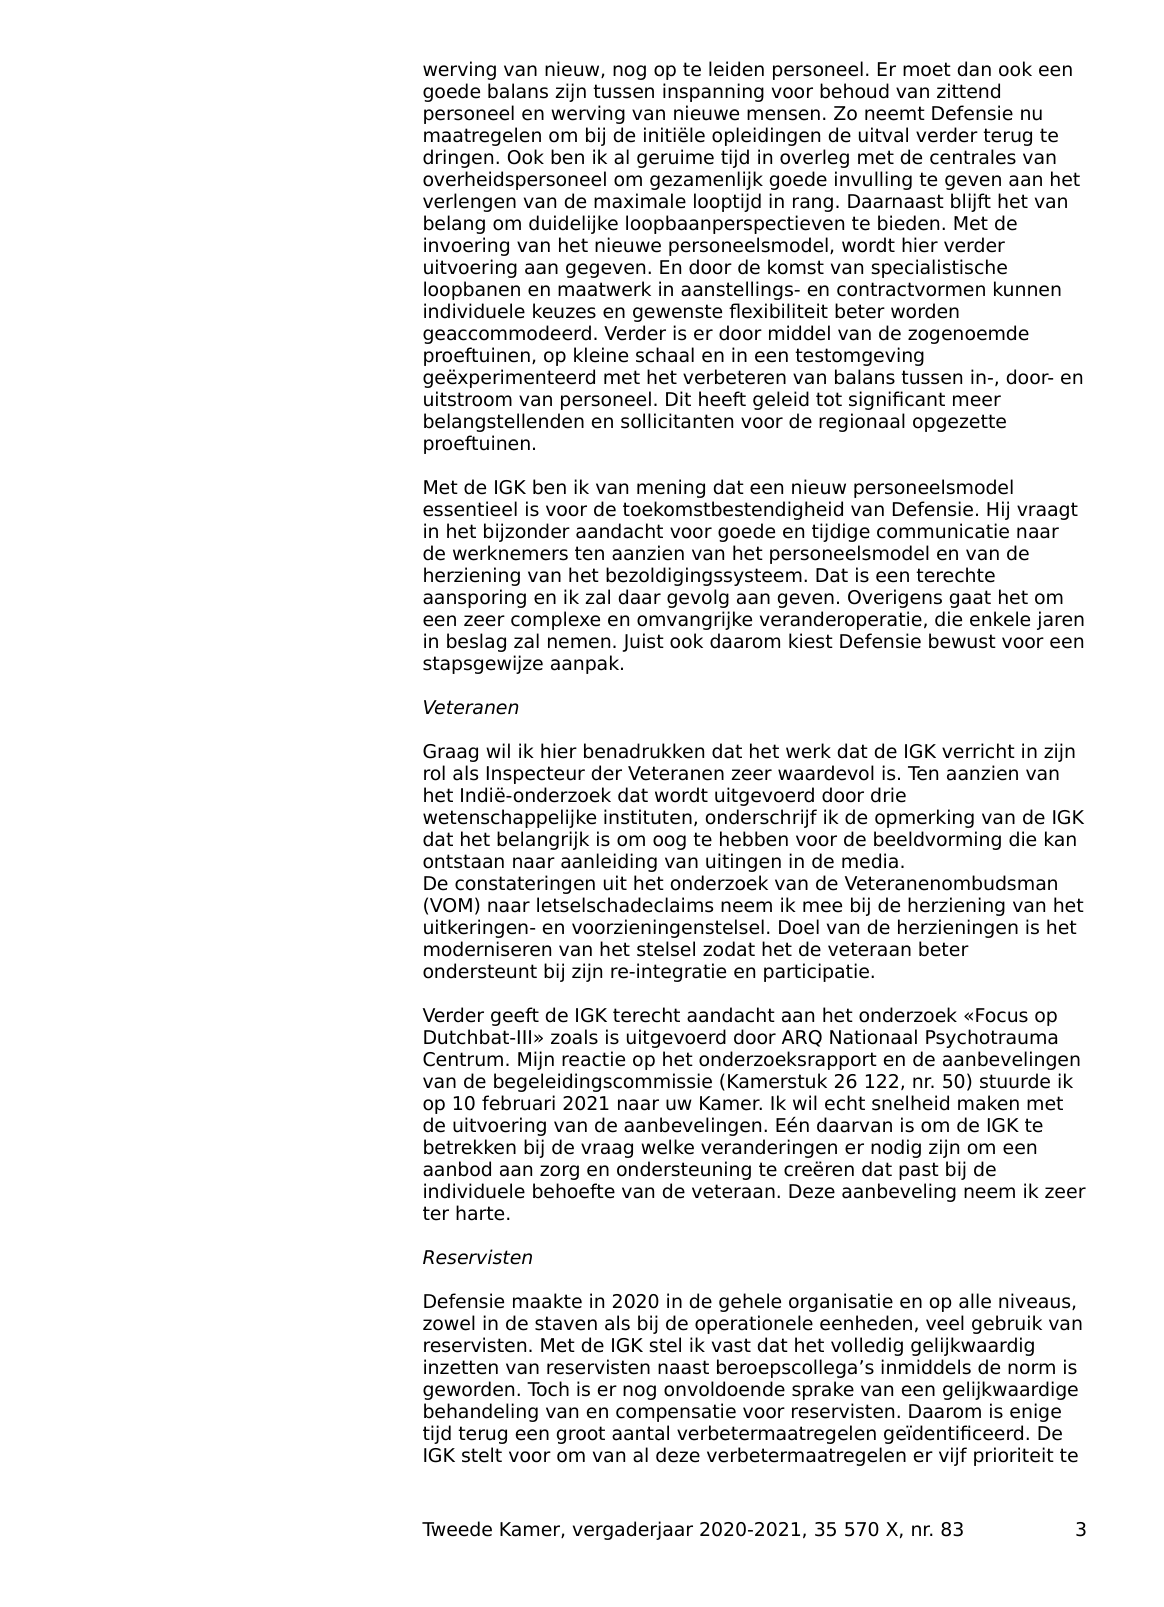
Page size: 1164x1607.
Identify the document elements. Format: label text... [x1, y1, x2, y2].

text De constateringen uit het onderzoek van de Veteranenombudsman (VOM) naar letselschadeclaims neem ik mee bij de herziening van het uitkeringen- en voorzieningenstelsel. Doel van de herzieningen is het moderniseren van het stelsel zodat het de veteraan beter ondersteunt bij zijn re-integratie en participatie. [422, 873, 1087, 983]
subtitle Veteranen [422, 697, 1087, 719]
text Graag wil ik hier benadrukken dat het werk dat de IGK verricht in zijn rol als Inspecteur der Veteranen zeer waardevol is. Ten aanzien van het Indië-onderzoek dat wordt uitgevoerd door drie wetenschappelijke instituten, onderschrijf ik de opmerking van de IGK dat het belangrijk is om oog te hebben voor de beeldvorming die kan ontstaan naar aanleiding van uitingen in de media. [422, 741, 1087, 873]
text Met de IGK ben ik van mening dat een nieuw personeelsmodel essentieel is voor de toekomstbestendigheid van Defensie. Hij vraagt in het bijzonder aandacht voor goede en tijdige communicatie naar de werknemers ten aanzien van het personeelsmodel en van de herziening van het bezoldigingssysteem. Dat is een terechte aansporing en ik zal daar gevolg aan geven. Overigens gaat het om een zeer complexe en omvangrijke veranderoperatie, die enkele jaren in beslag zal nemen. Juist ook daarom kiest Defensie bewust voor een stapsgewijze aanpak. [422, 477, 1087, 675]
text Verder geeft de IGK terecht aandacht aan het onderzoek «Focus op Dutchbat-III» zoals is uitgevoerd door ARQ Nationaal Psychotrauma Centrum. Mijn reactie op het onderzoeksrapport en de aanbevelingen van de begeleidingscommissie (Kamerstuk 26 122, nr. 50) stuurde ik op 10 februari 2021 naar uw Kamer. Ik wil echt snelheid maken met de uitvoering van de aanbevelingen. Eén daarvan is om de IGK te betrekken bij de vraag welke veranderingen er nodig zijn om een aanbod aan zorg en ondersteuning te creëren dat past bij de individuele behoefte van de veteraan. Deze aanbeveling neem ik zeer ter harte. [422, 1005, 1087, 1225]
text werving van nieuw, nog op te leiden personeel. Er moet dan ook een goede balans zijn tussen inspanning voor behoud van zittend personeel en werving van nieuwe mensen. Zo neemt Defensie nu maatregelen om bij de initiële opleidingen de uitval verder terug te dringen. Ook ben ik al geruime tijd in overleg met de centrales van overheidspersoneel om gezamenlijk goede invulling te geven aan het verlengen van de maximale looptijd in rang. Daarnaast blijft het van belang om duidelijke loopbaanperspectieven te bieden. Met de invoering van het nieuwe personeelsmodel, wordt hier verder uitvoering aan gegeven. En door de komst van specialistische loopbanen en maatwerk in aanstellings- en contractvormen kunnen individuele keuzes en gewenste flexibiliteit beter worden geaccommodeerd. Verder is er door middel van de zogenoemde proeftuinen, op kleine schaal en in een testomgeving geëxperimenteerd met het verbeteren van balans tussen in-, door- en uitstroom van personeel. Dit heeft geleid tot significant meer belangstellenden en sollicitanten voor de regionaal opgezette proeftuinen. [422, 59, 1087, 455]
text Defensie maakte in 2020 in de gehele organisatie en op alle niveaus, zowel in de staven als bij de operationele eenheden, veel gebruik van reservisten. Met de IGK stel ik vast dat het volledig gelijkwaardig inzetten van reservisten naast beroepscollega’s inmiddels de norm is geworden. Toch is er nog onvoldoende sprake van een gelijkwaardige behandeling van en compensatie voor reservisten. Daarom is enige tijd terug een groot aantal verbetermaatregelen geïdentificeerd. De IGK stelt voor om van al deze verbetermaatregelen er vijf prioriteit te [422, 1291, 1087, 1467]
subtitle Reservisten [422, 1247, 1087, 1269]
